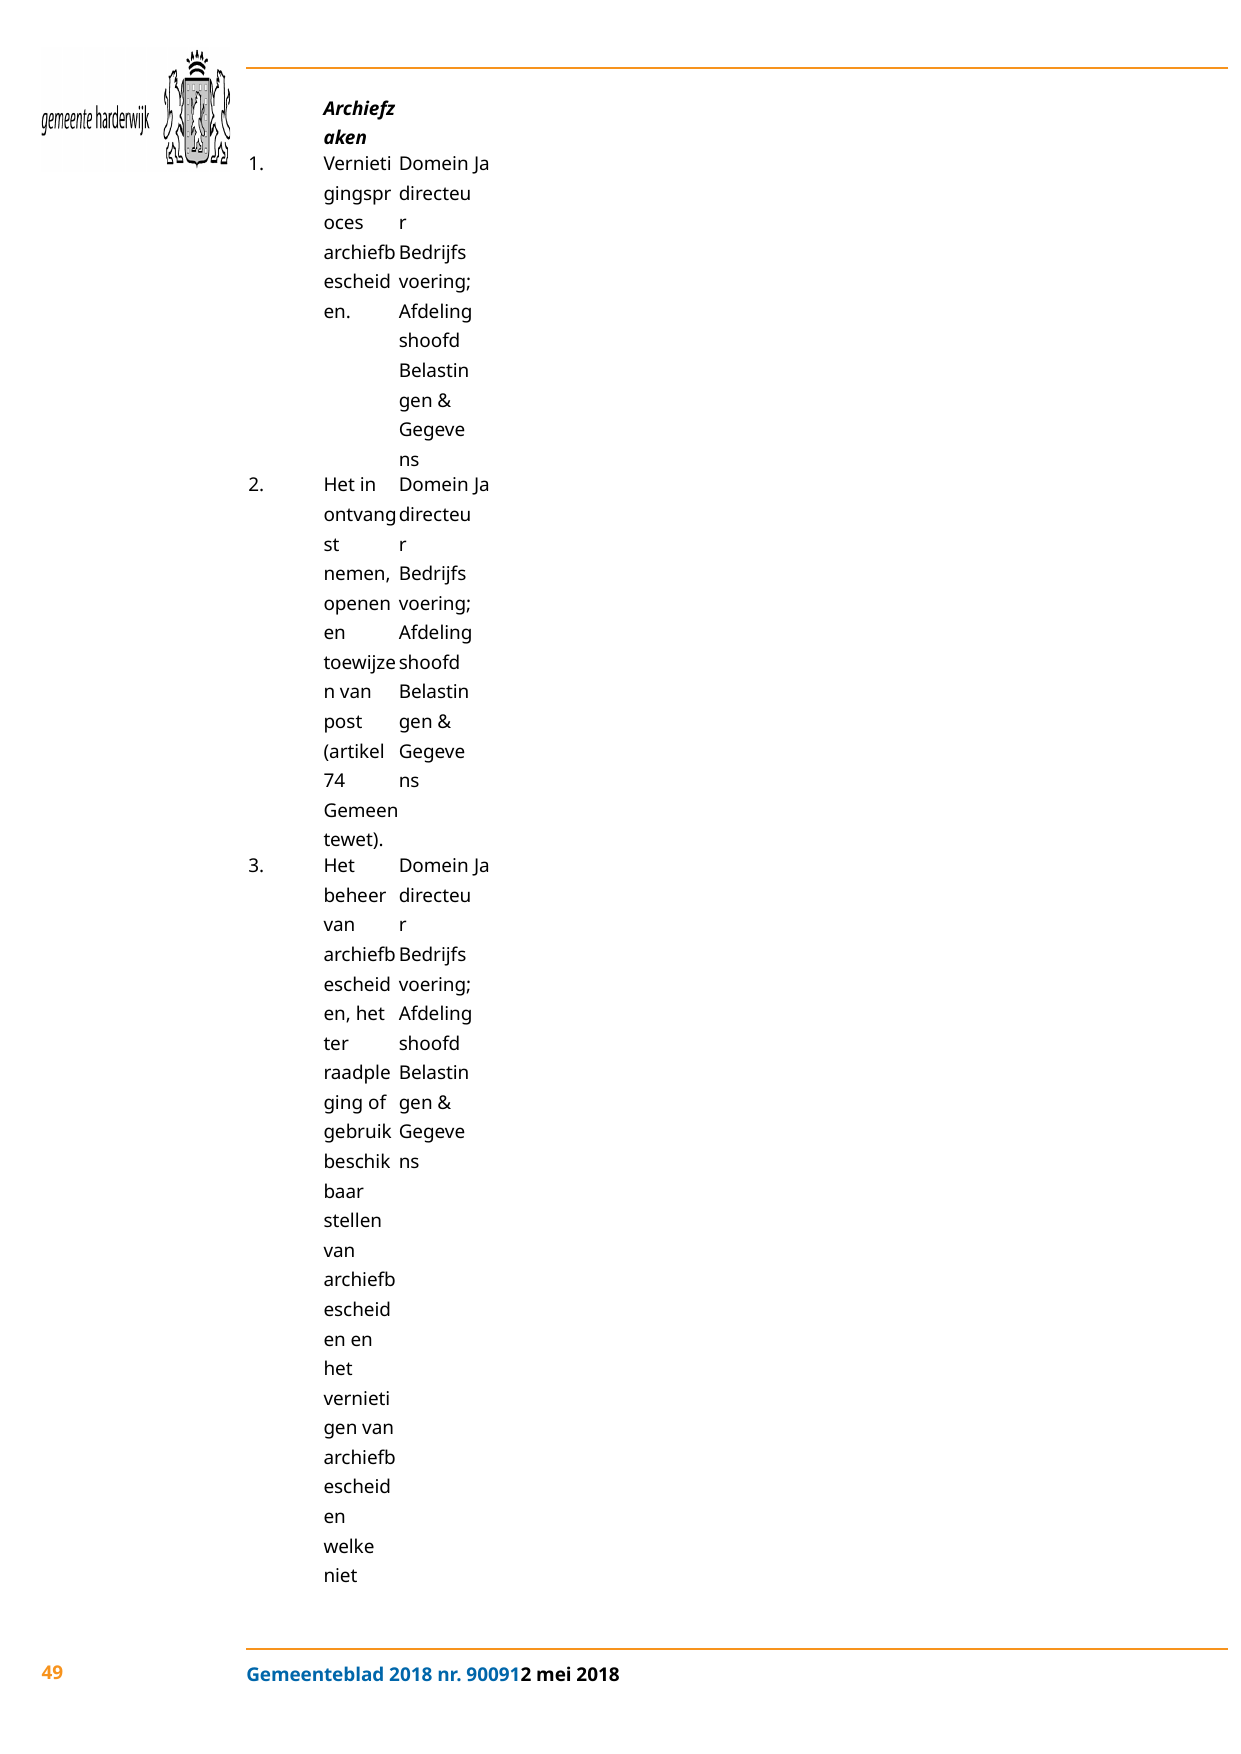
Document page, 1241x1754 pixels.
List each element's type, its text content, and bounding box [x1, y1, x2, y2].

table_cell [248, 472, 323, 852]
table_cell Het in ontvangst nemen, openen en toewijzen van post (artikel 74 Gemeentewet). [323, 472, 398, 852]
table_cell Domeindirecteur Bedrijfsvoering; Afdelingshoofd Belastingen & Gegevens [399, 853, 474, 1588]
table_cell [399, 95, 474, 150]
table_cell [248, 150, 323, 472]
table_cell [549, 95, 624, 150]
table_cell Vernietigingsproces archiefbescheiden. [323, 150, 398, 472]
table_cell [549, 472, 624, 852]
table_cell [248, 853, 323, 1588]
table_cell [248, 95, 323, 150]
table_cell Archiefzaken [323, 95, 398, 150]
table_cell Ja [474, 853, 549, 1588]
table_cell [474, 95, 549, 150]
table_cell Domeindirecteur Bedrijfsvoering; Afdelingshoofd Belastingen & Gegevens [399, 472, 474, 852]
table_cell Domeindirecteur Bedrijfsvoering; Afdelingshoofd Belastingen & Gegevens [399, 150, 474, 472]
table_cell Ja [474, 150, 549, 472]
picture [41, 47, 231, 172]
table_cell Het beheer van archiefbescheiden, het ter raadpleging of gebruik beschikbaar stellen van archiefbescheiden en het vernietigen van archiefbescheiden welke niet [323, 853, 398, 1588]
table_cell [549, 150, 624, 472]
table_cell Ja [474, 472, 549, 852]
table_cell [549, 853, 624, 1588]
